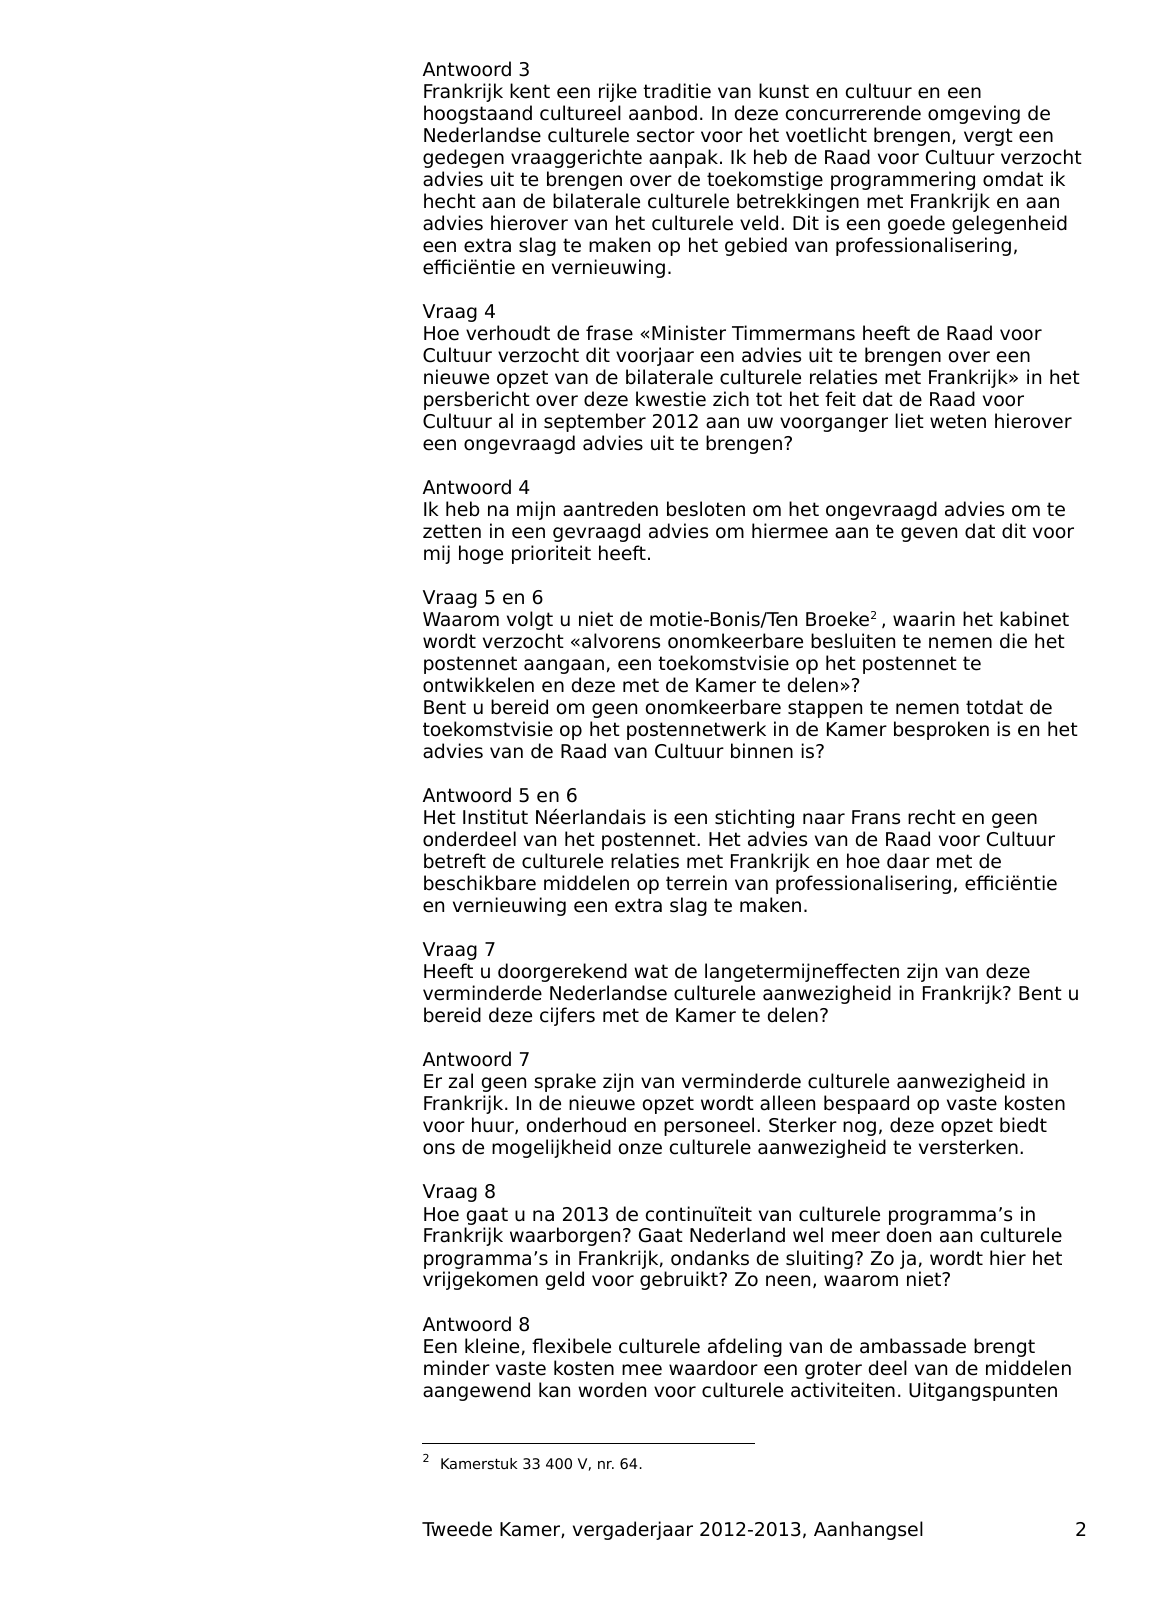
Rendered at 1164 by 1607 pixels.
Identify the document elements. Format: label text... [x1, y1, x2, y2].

text Antwoord 5 en 6 [422, 785, 1087, 807]
text Vraag 8 [422, 1181, 1087, 1203]
text Antwoord 3 [422, 59, 1087, 81]
text Vraag 4 [422, 301, 1087, 323]
text Vraag 7 [422, 939, 1087, 961]
text Heeft u doorgerekend wat de langetermijneffecten zijn van deze verminderde Nederlandse culturele aanwezigheid in Frankrijk? Bent u bereid deze cijfers met de Kamer te delen? [422, 961, 1087, 1027]
text Antwoord 8 [422, 1313, 1087, 1336]
text Frankrijk kent een rijke traditie van kunst en cultuur en een hoogstaand cultureel aanbod. In deze concurrerende omgeving de Nederlandse culturele sector voor het voetlicht brengen, vergt een gedegen vraaggerichte aanpak. Ik heb de Raad voor Cultuur verzocht advies uit te brengen over de toekomstige programmering omdat ik hecht aan de bilaterale culturele betrekkingen met Frankrijk en aan advies hierover van het culturele veld. Dit is een goede gelegenheid een extra slag te maken op het gebied van professionalisering, efficiëntie en vernieuwing. [422, 81, 1087, 279]
text Een kleine, flexibele culturele afdeling van de ambassade brengt minder vaste kosten mee waardoor een groter deel van de middelen aangewend kan worden voor culturele activiteiten. Uitgangspunten [422, 1336, 1087, 1401]
text Waarom volgt u niet de motie-Bonis/Ten Broeke, waarin het kabinet wordt verzocht «alvorens onomkeerbare besluiten te nemen die het postennet aangaan, een toekomstvisie op het postennet te ontwikkelen en deze met de Kamer te delen»? [422, 609, 1087, 697]
text Hoe verhoudt de frase «Minister Timmermans heeft de Raad voor Cultuur verzocht dit voorjaar een advies uit te brengen over een nieuwe opzet van de bilaterale culturele relaties met Frankrijk» in het persbericht over deze kwestie zich tot het feit dat de Raad voor Cultuur al in september 2012 aan uw voorganger liet weten hierover een ongevraagd advies uit te brengen? [422, 323, 1087, 455]
text Vraag 5 en 6 [422, 587, 1087, 609]
text Ik heb na mijn aantreden besloten om het ongevraagd advies om te zetten in een gevraagd advies om hiermee aan te geven dat dit voor mij hoge prioriteit heeft. [422, 499, 1087, 565]
text Antwoord 7 [422, 1049, 1087, 1071]
text Antwoord 4 [422, 477, 1087, 499]
text Hoe gaat u na 2013 de continuïteit van culturele programma’s in Frankrijk waarborgen? Gaat Nederland wel meer doen aan culturele programma’s in Frankrijk, ondanks de sluiting? Zo ja, wordt hier het vrijgekomen geld voor gebruikt? Zo neen, waarom niet? [422, 1203, 1087, 1291]
text Kamerstuk 33 400 V, nr. 64. [422, 1452, 1087, 1474]
text Er zal geen sprake zijn van verminderde culturele aanwezigheid in Frankrijk. In de nieuwe opzet wordt alleen bespaard op vaste kosten voor huur, onderhoud en personeel. Sterker nog, deze opzet biedt ons de mogelijkheid onze culturele aanwezigheid te versterken. [422, 1071, 1087, 1159]
text Bent u bereid om geen onomkeerbare stappen te nemen totdat de toekomstvisie op het postennetwerk in de Kamer besproken is en het advies van de Raad van Cultuur binnen is? [422, 697, 1087, 763]
text Het Institut Néerlandais is een stichting naar Frans recht en geen onderdeel van het postennet. Het advies van de Raad voor Cultuur betreft de culturele relaties met Frankrijk en hoe daar met de beschikbare middelen op terrein van professionalisering, efficiëntie en vernieuwing een extra slag te maken. [422, 807, 1087, 917]
